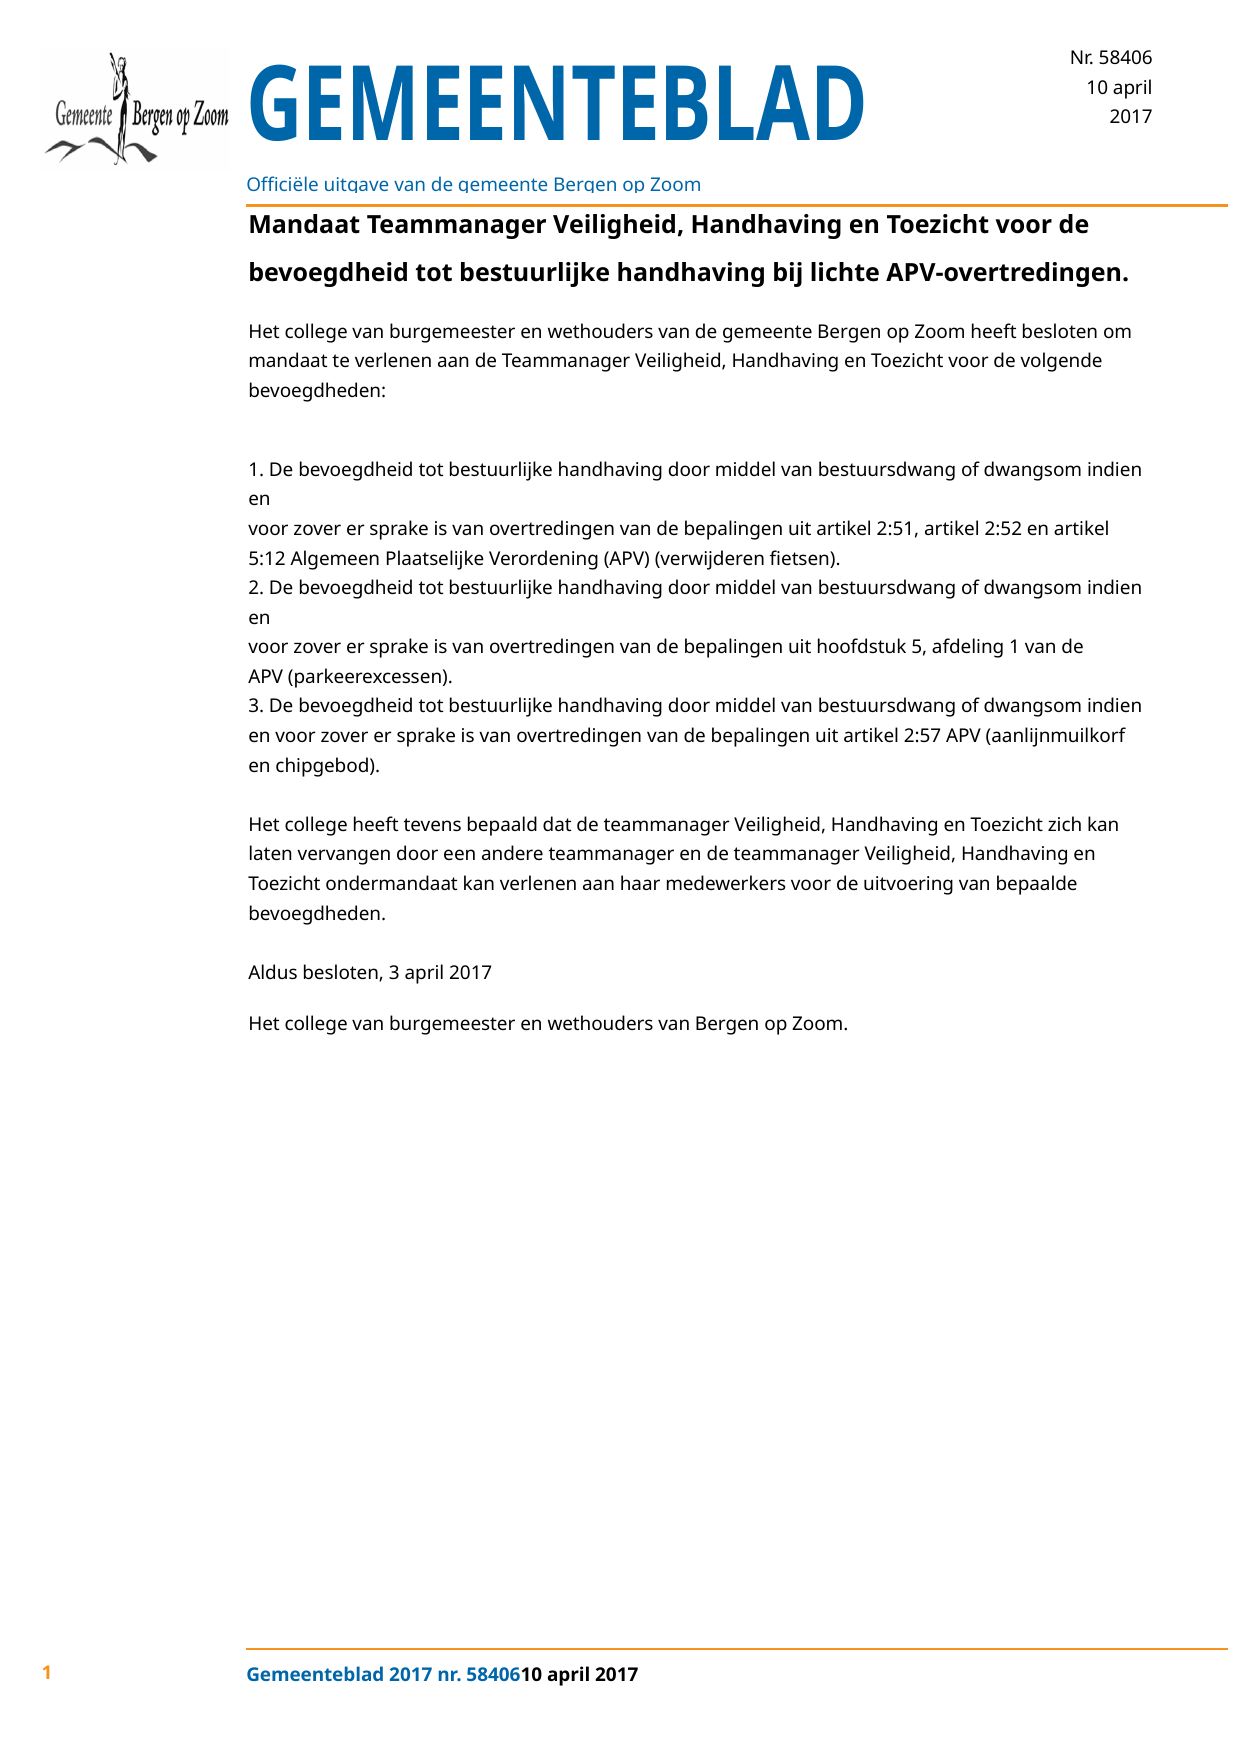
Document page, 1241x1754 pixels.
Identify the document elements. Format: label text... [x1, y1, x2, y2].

text 5:12 Algemeen Plaatselijke Verordening (APV) (verwijderen fietsen). [248, 545, 1152, 570]
text Het college van burgemeester en wethouders van Bergen op Zoom. [248, 1010, 1152, 1036]
text Mandaat Teammanager Veiligheid, Handhaving en Toezicht voor de bevoegdheid tot bestuurlijke handhaving bij lichte APV-overtredingen. [248, 207, 1152, 288]
text 2. De bevoegdheid tot bestuurlijke handhaving door middel van bestuursdwang of dwangsom indien en [248, 574, 1152, 629]
text 3. De bevoegdheid tot bestuurlijke handhaving door middel van bestuursdwang of dwangsom indien en voor zover er sprake is van overtredingen van de bepalingen uit artikel 2:57 APV (aanlijnmuilkorf en chipgebod). [248, 693, 1152, 777]
text voor zover er sprake is van overtredingen van de bepalingen uit hoofdstuk 5, afdeling 1 van de [248, 633, 1152, 659]
text Aldus besloten, 3 april 2017 [248, 959, 1152, 984]
text Het college van burgemeester en wethouders van de gemeente Bergen op Zoom heeft besloten om mandaat te verlenen aan de Teammanager Veiligheid, Handhaving en Toezicht voor de volgende bevoegdheden: [248, 318, 1152, 403]
text Het college heeft tevens bepaald dat de teammanager Veiligheid, Handhaving en Toezicht zich kan laten vervangen door een andere teammanager en de teammanager Veiligheid, Handhaving en Toezicht ondermandaat kan verlenen aan haar medewerkers voor de uitvoering van bepaalde bevoegdheden. [248, 811, 1152, 925]
picture [41, 47, 231, 172]
text voor zover er sprake is van overtredingen van de bepalingen uit artikel 2:51, artikel 2:52 en artikel [248, 515, 1152, 541]
text 1. De bevoegdheid tot bestuurlijke handhaving door middel van bestuursdwang of dwangsom indien en [248, 456, 1152, 511]
text APV (parkeerexcessen). [248, 663, 1152, 689]
